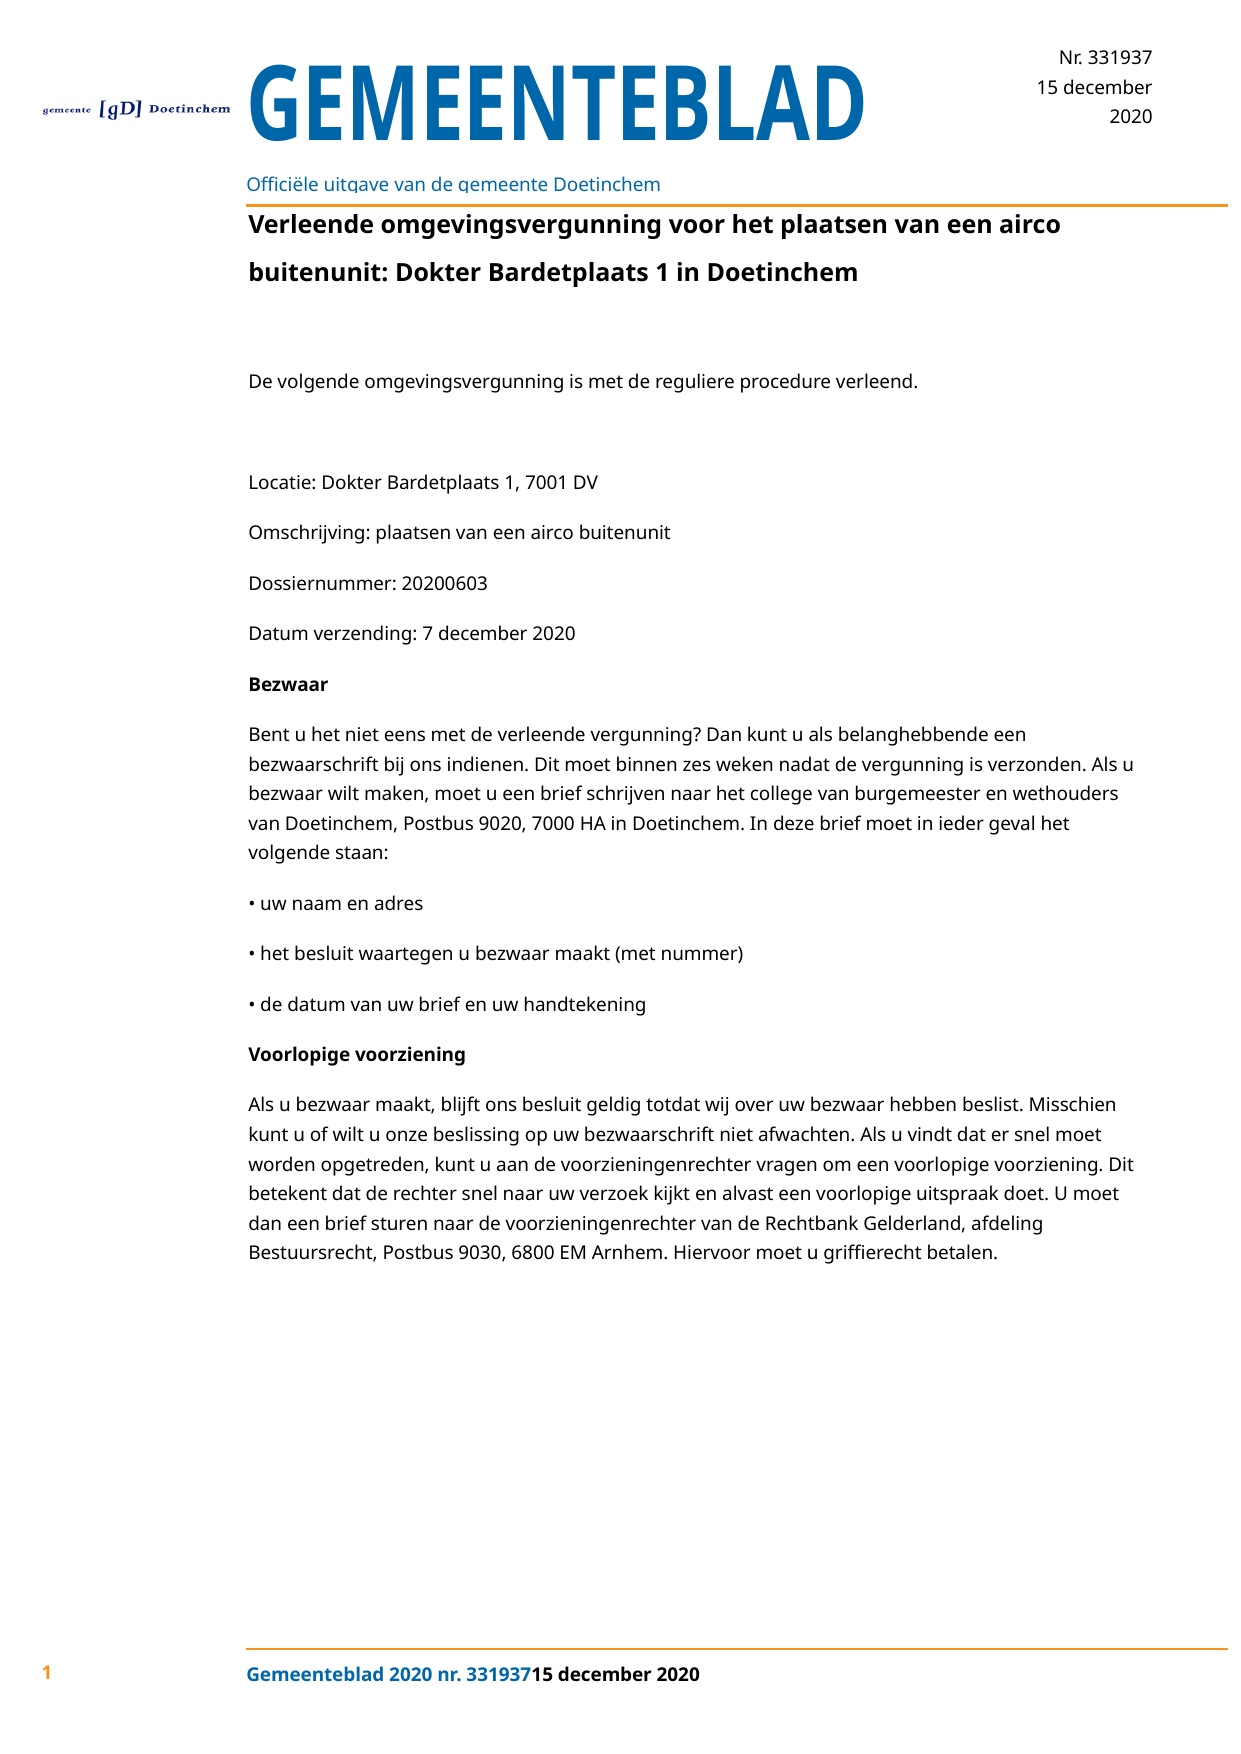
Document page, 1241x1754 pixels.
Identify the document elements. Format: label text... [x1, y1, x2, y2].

text Als u bezwaar maakt, blijft ons besluit geldig totdat wij over uw bezwaar hebben beslist. Misschien kunt u of wilt u onze beslissing op uw bezwaarschrift niet afwachten. Als u vindt dat er snel moet worden opgetreden, kunt u aan de voorzieningenrechter vragen om een voorlopige voorziening. Dit betekent dat de rechter snel naar uw verzoek kijkt en alvast een voorlopige uitspraak doet. U moet dan een brief sturen naar de voorzieningenrechter van de Rechtbank Gelderland, afdeling Bestuursrecht, Postbus 9030, 6800 EM Arnhem. Hiervoor moet u griffierecht betalen. [248, 1092, 1152, 1265]
text Dossiernummer: 20200603 [248, 570, 1152, 596]
text • uw naam en adres [248, 890, 1152, 916]
text Datum verzending: 7 december 2020 [248, 620, 1152, 646]
picture [41, 47, 231, 172]
text Omschrijving: plaatsen van een airco buitenunit [248, 519, 1152, 545]
text Verleende omgevingsvergunning voor het plaatsen van een airco buitenunit: Dokter Bardetplaats 1 in Doetinchem [248, 207, 1152, 288]
text Voorlopige voorziening [248, 1041, 1152, 1067]
text Bent u het niet eens met de verleende vergunning? Dan kunt u als belanghebbende een bezwaarschrift bij ons indienen. Dit moet binnen zes weken nadat de vergunning is verzonden. Als u bezwaar wilt maken, moet u een brief schrijven naar het college van burgemeester en wethouders van Doetinchem, Postbus 9020, 7000 HA in Doetinchem. In deze brief moet in ieder geval het volgende staan: [248, 721, 1152, 865]
text De volgende omgevingsvergunning is met de reguliere procedure verleend. [248, 368, 1152, 394]
text Locatie: Dokter Bardetplaats 1, 7001 DV [248, 469, 1152, 495]
text • de datum van uw brief en uw handtekening [248, 991, 1152, 1017]
text Bezwaar [248, 671, 1152, 697]
text • het besluit waartegen u bezwaar maakt (met nummer) [248, 940, 1152, 966]
